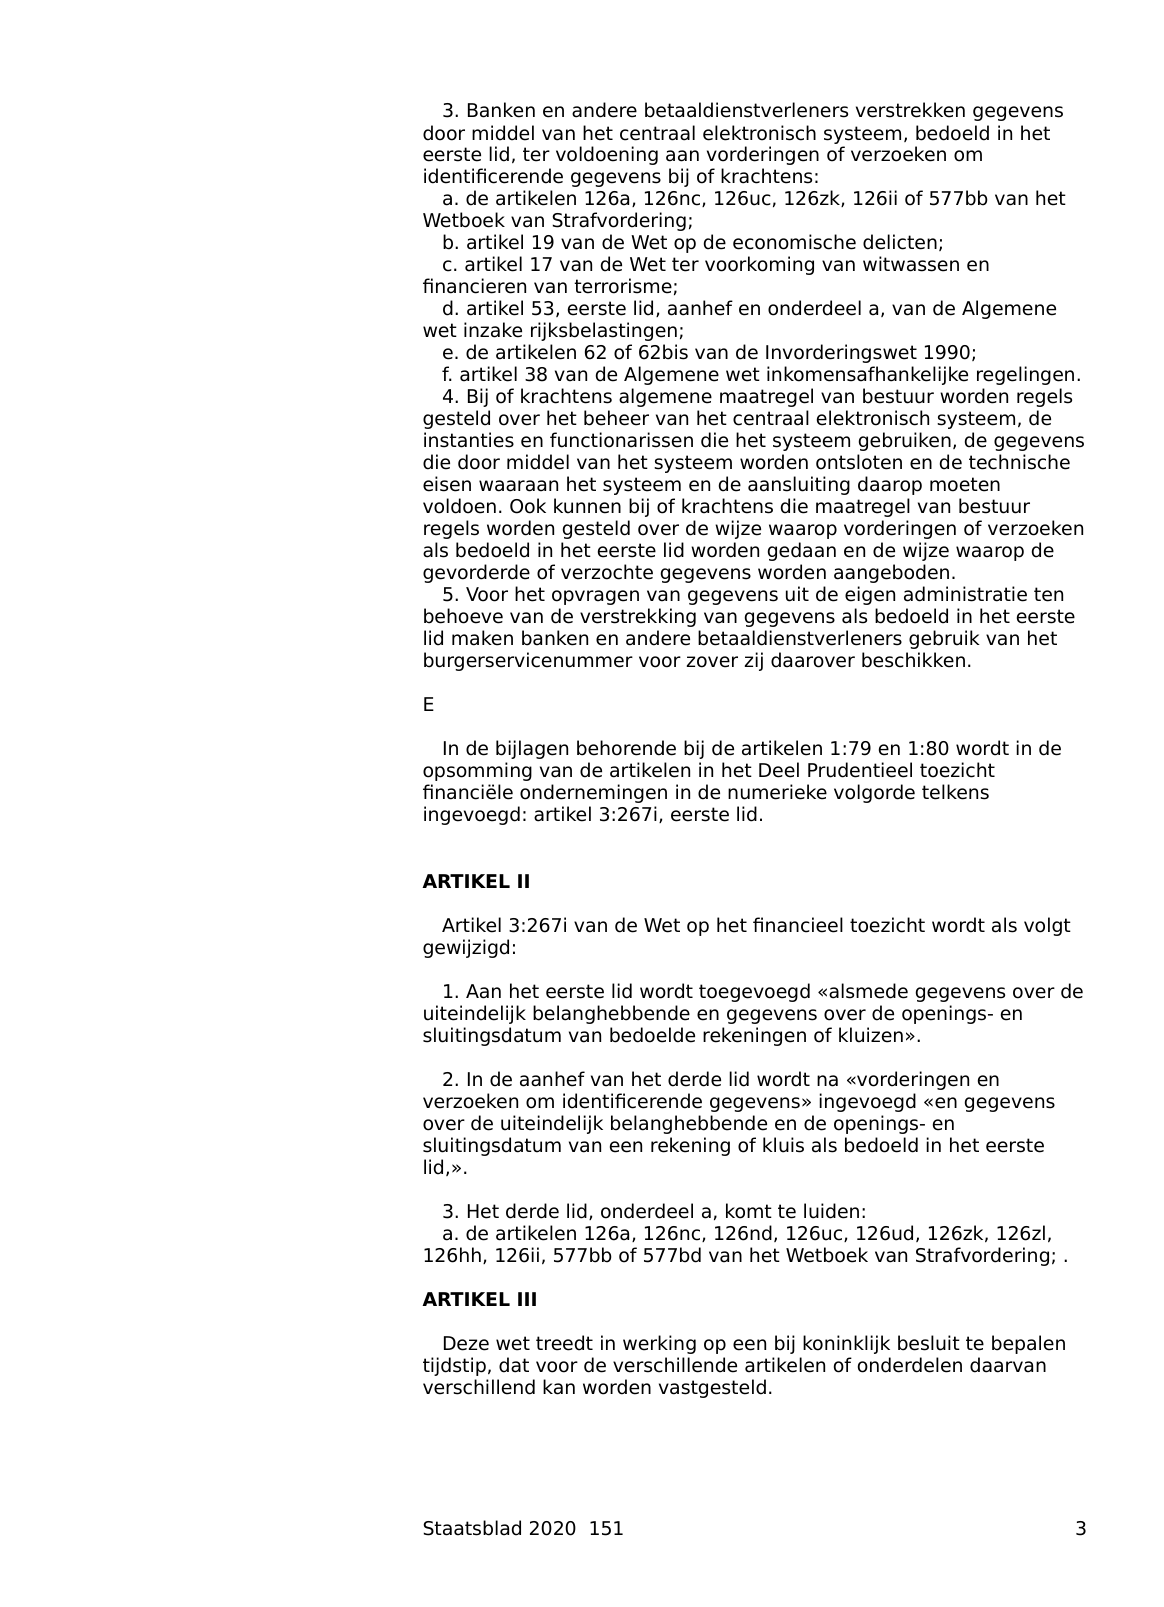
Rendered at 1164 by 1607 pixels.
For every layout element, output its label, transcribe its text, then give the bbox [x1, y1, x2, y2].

subtitle ARTIKEL III [422, 1289, 1087, 1311]
text a. de artikelen 126a, 126nc, 126nd, 126uc, 126ud, 126zk, 126zl, 126hh, 126ii, 577bb of 577bd van het Wetboek van Strafvordering; . [422, 1223, 1087, 1267]
text f. artikel 38 van de Algemene wet inkomensafhankelijke regelingen. [422, 364, 1087, 386]
text e. de artikelen 62 of 62bis van de Invorderingswet 1990; [422, 342, 1087, 364]
text 4. Bij of krachtens algemene maatregel van bestuur worden regels gesteld over het beheer van het centraal elektronisch systeem, de instanties en functionarissen die het systeem gebruiken, de gegevens die door middel van het systeem worden ontsloten en de technische eisen waaraan het systeem en de aansluiting daarop moeten voldoen. Ook kunnen bij of krachtens die maatregel van bestuur regels worden gesteld over de wijze waarop vorderingen of verzoeken als bedoeld in het eerste lid worden gedaan en de wijze waarop de gevorderde of verzochte gegevens worden aangeboden. [422, 386, 1087, 584]
text Artikel 3:267i van de Wet op het financieel toezicht wordt als volgt gewijzigd: [422, 915, 1087, 959]
text d. artikel 53, eerste lid, aanhef en onderdeel a, van de Algemene wet inzake rijksbelastingen; [422, 298, 1087, 342]
text 3. Het derde lid, onderdeel a, komt te luiden: [422, 1201, 1087, 1223]
text 5. Voor het opvragen van gegevens uit de eigen administratie ten behoeve van de verstrekking van gegevens als bedoeld in het eerste lid maken banken en andere betaaldienstverleners gebruik van het burgerservicenummer voor zover zij daarover beschikken. [422, 584, 1087, 672]
text 1. Aan het eerste lid wordt toegevoegd «alsmede gegevens over de uiteindelijk belanghebbende en gegevens over de openings- en sluitingsdatum van bedoelde rekeningen of kluizen». [422, 981, 1087, 1047]
text In de bijlagen behorende bij de artikelen 1:79 en 1:80 wordt in de opsomming van de artikelen in het Deel Prudentieel toezicht financiële ondernemingen in de numerieke volgorde telkens ingevoegd: artikel 3:267i, eerste lid. [422, 738, 1087, 826]
text Deze wet treedt in werking op een bij koninklijk besluit te bepalen tijdstip, dat voor de verschillende artikelen of onderdelen daarvan verschillend kan worden vastgesteld. [422, 1333, 1087, 1399]
subtitle ARTIKEL II [422, 871, 1087, 892]
text 3. Banken en andere betaaldienstverleners verstrekken gegevens door middel van het centraal elektronisch systeem, bedoeld in het eerste lid, ter voldoening aan vorderingen of verzoeken om identificerende gegevens bij of krachtens: [422, 100, 1087, 188]
text 2. In de aanhef van het derde lid wordt na «vorderingen en verzoeken om identificerende gegevens» ingevoegd «en gegevens over de uiteindelijk belanghebbende en de openings- en sluitingsdatum van een rekening of kluis als bedoeld in het eerste lid,». [422, 1069, 1087, 1179]
text E [422, 694, 1087, 716]
text c. artikel 17 van de Wet ter voorkoming van witwassen en financieren van terrorisme; [422, 254, 1087, 298]
text a. de artikelen 126a, 126nc, 126uc, 126zk, 126ii of 577bb van het Wetboek van Strafvordering; [422, 188, 1087, 232]
text b. artikel 19 van de Wet op de economische delicten; [422, 232, 1087, 254]
